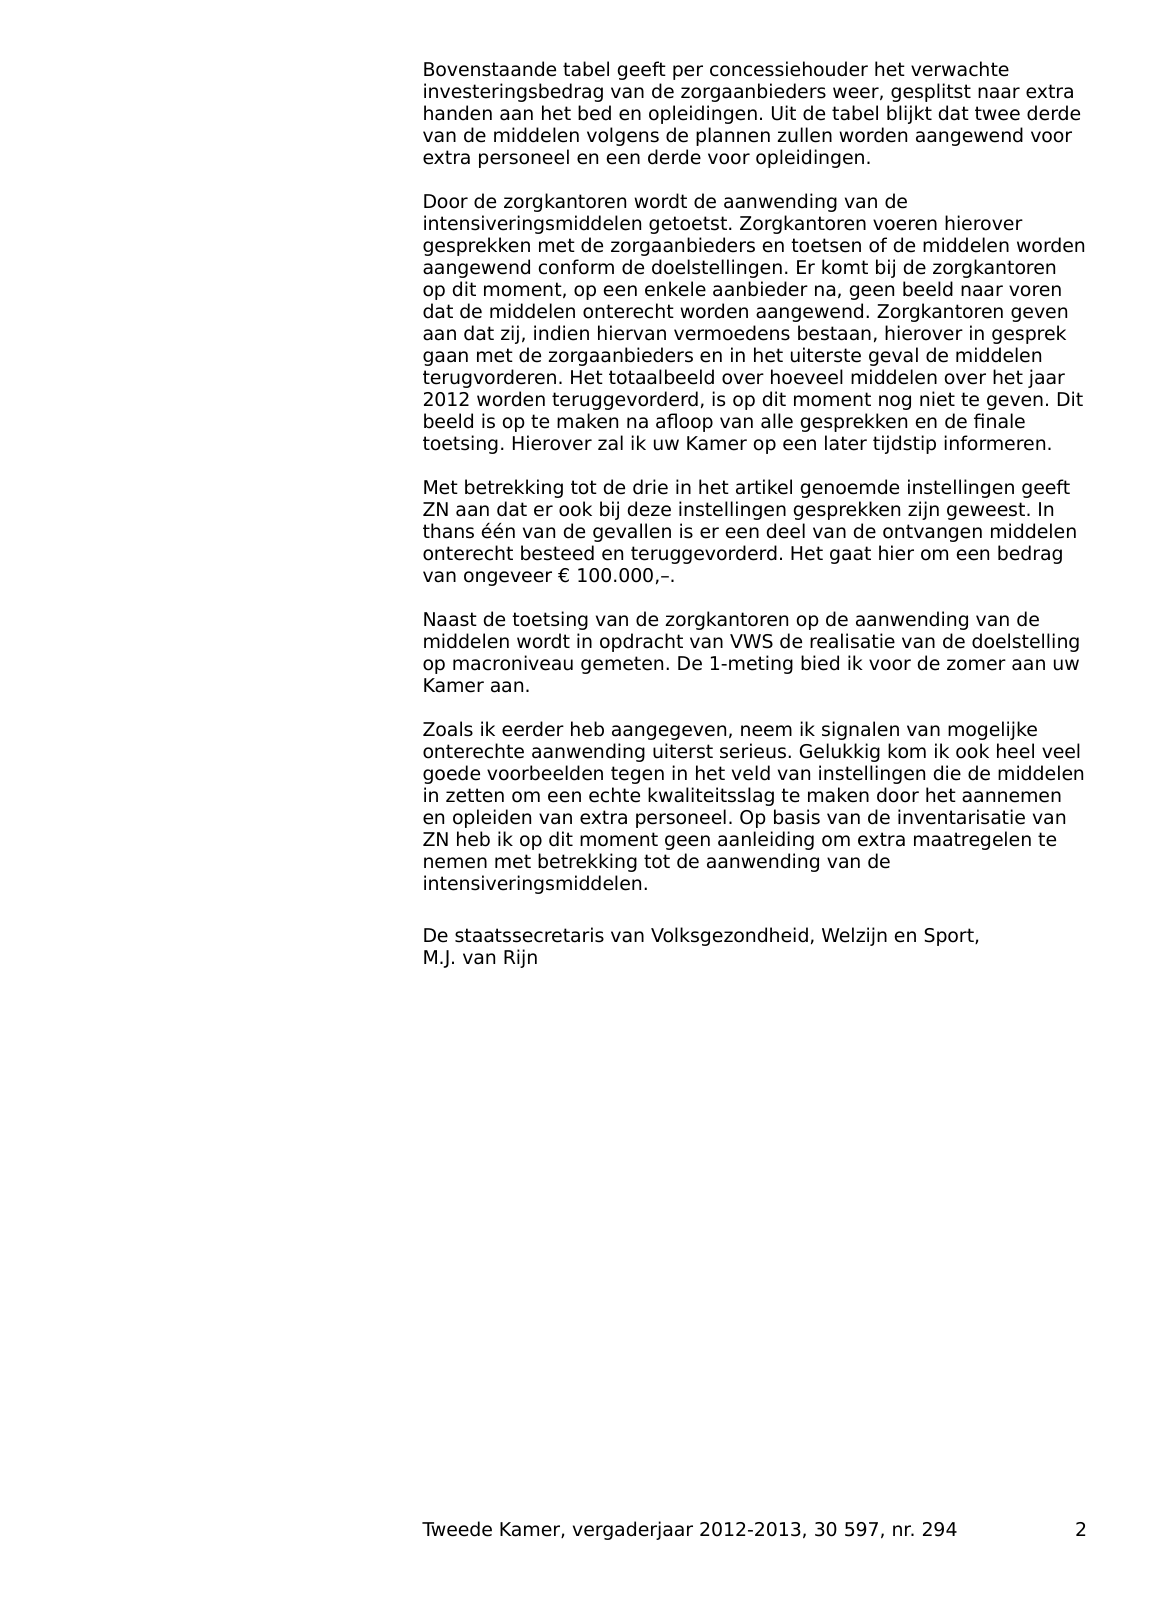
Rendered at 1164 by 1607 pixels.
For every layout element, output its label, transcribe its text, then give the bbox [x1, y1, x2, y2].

text Zoals ik eerder heb aangegeven, neem ik signalen van mogelijke onterechte aanwending uiterst serieus. Gelukkig kom ik ook heel veel goede voorbeelden tegen in het veld van instellingen die de middelen in zetten om een echte kwaliteitsslag te maken door het aannemen en opleiden van extra personeel. Op basis van de inventarisatie van ZN heb ik op dit moment geen aanleiding om extra maatregelen te nemen met betrekking tot de aanwending van de intensiveringsmiddelen. [422, 719, 1087, 895]
text Bovenstaande tabel geeft per concessiehouder het verwachte investeringsbedrag van de zorgaanbieders weer, gesplitst naar extra handen aan het bed en opleidingen. Uit de tabel blijkt dat twee derde van de middelen volgens de plannen zullen worden aangewend voor extra personeel en een derde voor opleidingen. [422, 59, 1087, 169]
text Door de zorgkantoren wordt de aanwending van de intensiveringsmiddelen getoetst. Zorgkantoren voeren hierover gesprekken met de zorgaanbieders en toetsen of de middelen worden aangewend conform de doelstellingen. Er komt bij de zorgkantoren op dit moment, op een enkele aanbieder na, geen beeld naar voren dat de middelen onterecht worden aangewend. Zorgkantoren geven aan dat zij, indien hiervan vermoedens bestaan, hierover in gesprek gaan met de zorgaanbieders en in het uiterste geval de middelen terugvorderen. Het totaalbeeld over hoeveel middelen over het jaar 2012 worden teruggevorderd, is op dit moment nog niet te geven. Dit beeld is op te maken na afloop van alle gesprekken en de finale toetsing. Hierover zal ik uw Kamer op een later tijdstip informeren. [422, 191, 1087, 455]
text De staatssecretaris van Volksgezondheid, Welzijn en Sport, M.J. van Rijn [422, 925, 1087, 969]
text Naast de toetsing van de zorgkantoren op de aanwending van de middelen wordt in opdracht van VWS de realisatie van de doelstelling op macroniveau gemeten. De 1-meting bied ik voor de zomer aan uw Kamer aan. [422, 609, 1087, 697]
text Met betrekking tot de drie in het artikel genoemde instellingen geeft ZN aan dat er ook bij deze instellingen gesprekken zijn geweest. In thans één van de gevallen is er een deel van de ontvangen middelen onterecht besteed en teruggevorderd. Het gaat hier om een bedrag van ongeveer € 100.000,–. [422, 477, 1087, 587]
